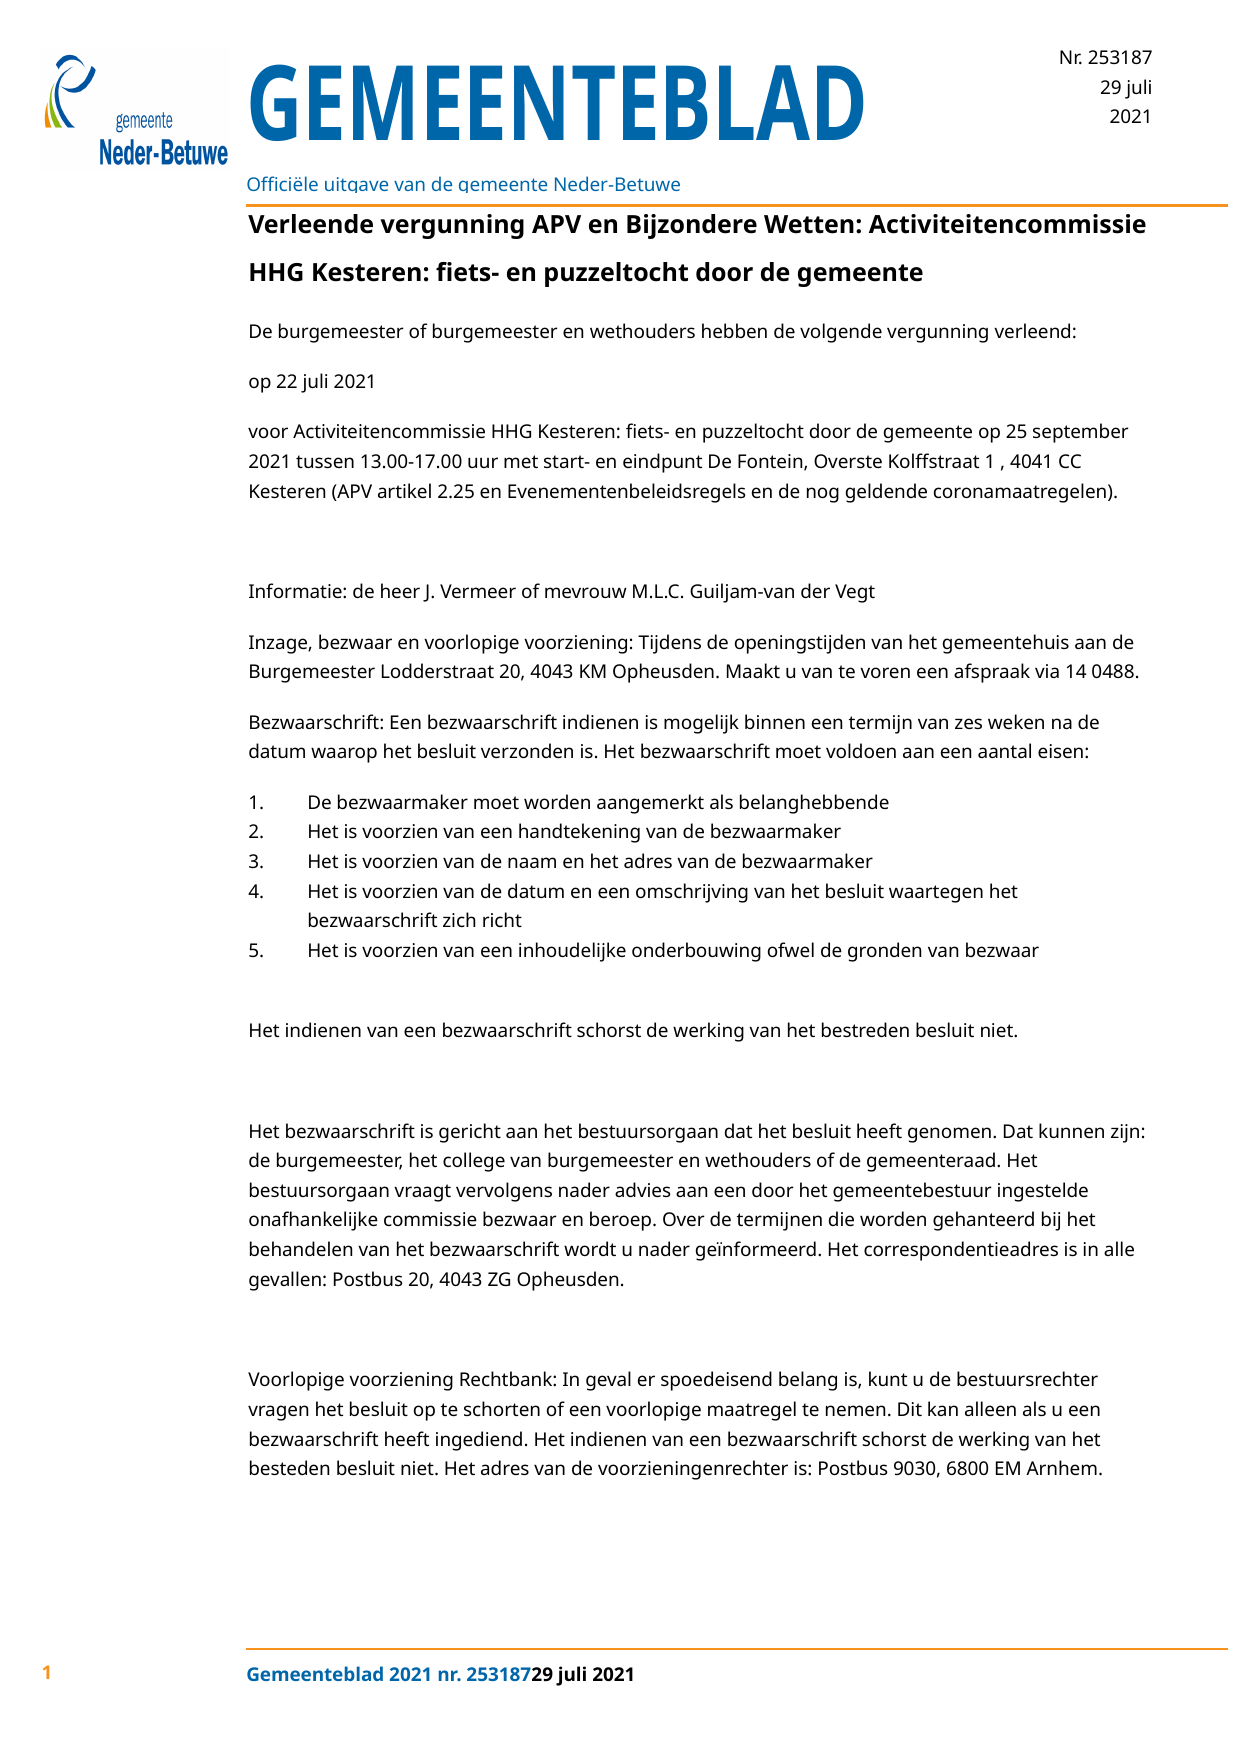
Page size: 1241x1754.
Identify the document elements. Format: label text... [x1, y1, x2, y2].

text Het indienen van een bezwaarschrift schorst de werking van het bestreden besluit niet. [248, 1017, 1152, 1043]
text Verleende vergunning APV en Bijzondere Wetten: Activiteitencommissie HHG Kesteren: fiets- en puzzeltocht door de gemeente [248, 207, 1152, 288]
text Het bezwaarschrift is gericht aan het bestuursorgaan dat het besluit heeft genomen. Dat kunnen zijn: de burgemeester, het college van burgemeester en wethouders of de gemeenteraad. Het bestuursorgaan vraagt vervolgens nader advies aan een door het gemeentebestuur ingestelde onafhankelijke commissie bezwaar en beroep. Over de termijnen die worden gehanteerd bij het behandelen van het bezwaarschrift wordt u nader geïnformeerd. Het correspondentieadres is in alle gevallen: Postbus 20, 4043 ZG Opheusden. [248, 1118, 1152, 1292]
list Het is voorzien van een handtekening van de bezwaarmaker [248, 819, 1152, 844]
list Het is voorzien van de datum en een omschrijving van het besluit waartegen het bezwaarschrift zich richt [248, 878, 1152, 933]
text De burgemeester of burgemeester en wethouders hebben de volgende vergunning verleend: [248, 318, 1152, 344]
picture [41, 47, 231, 172]
text Bezwaarschrift: Een bezwaarschrift indienen is mogelijk binnen een termijn van zes weken na de datum waarop het besluit verzonden is. Het bezwaarschrift moet voldoen aan een aantal eisen: [248, 709, 1152, 764]
list De bezwaarmaker moet worden aangemerkt als belanghebbende [248, 789, 1152, 815]
list Het is voorzien van een inhoudelijke onderbouwing ofwel de gronden van bezwaar [248, 937, 1152, 963]
text voor Activiteitencommissie HHG Kesteren: fiets- en puzzeltocht door de gemeente op 25 september 2021 tussen 13.00-17.00 uur met start- en eindpunt De Fontein, Overste Kolffstraat 1 , 4041 CC Kesteren (APV artikel 2.25 en Evenementenbeleidsregels en de nog geldende coronamaatregelen). [248, 419, 1152, 504]
list Het is voorzien van de naam en het adres van de bezwaarmaker [248, 848, 1152, 874]
text Voorlopige voorziening Rechtbank: In geval er spoedeisend belang is, kunt u de bestuursrechter vragen het besluit op te schorten of een voorlopige maatregel te nemen. Dit kan alleen als u een bezwaarschrift heeft ingediend. Het indienen van een bezwaarschrift schorst de werking van het besteden besluit niet. Het adres van de voorzieningenrechter is: Postbus 9030, 6800 EM Arnhem. [248, 1367, 1152, 1481]
text Informatie: de heer J. Vermeer of mevrouw M.L.C. Guiljam-van der Vegt [248, 579, 1152, 604]
text op 22 juli 2021 [248, 368, 1152, 394]
text Inzage, bezwaar en voorlopige voorziening: Tijdens de openingstijden van het gemeentehuis aan de Burgemeester Lodderstraat 20, 4043 KM Opheusden. Maakt u van te voren een afspraak via 14 0488. [248, 629, 1152, 684]
